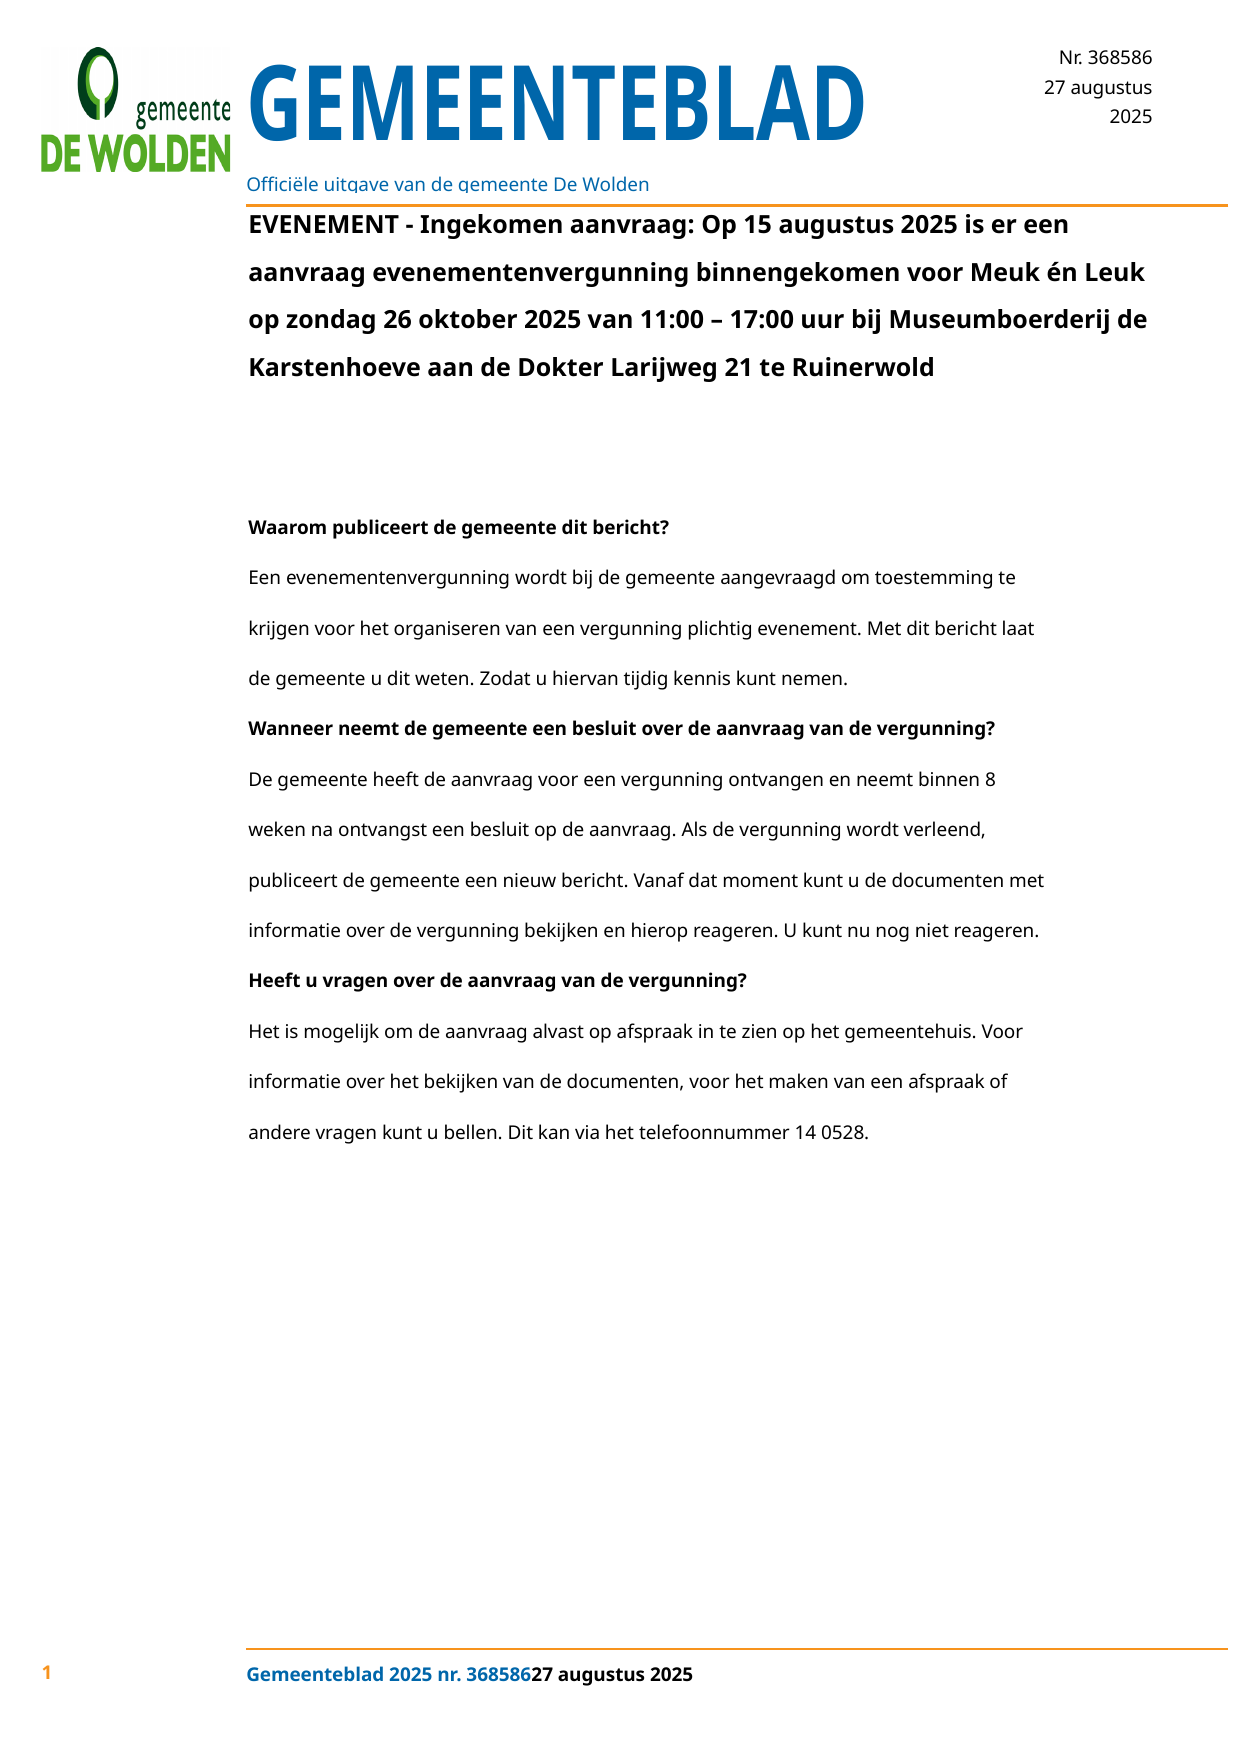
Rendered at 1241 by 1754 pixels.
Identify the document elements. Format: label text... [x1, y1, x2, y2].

text Wanneer neemt de gemeente een besluit over de aanvraag van de vergunning? [248, 716, 1152, 741]
text informatie over het bekijken van de documenten, voor het maken van een afspraak of [248, 1068, 1152, 1094]
text krijgen voor het organiseren van een vergunning plichtig evenement. Met dit bericht laat [248, 615, 1152, 641]
text weken na ontvangst een besluit op de aanvraag. Als de vergunning wordt verleend, [248, 816, 1152, 842]
text publiceert de gemeente een nieuw bericht. Vanaf dat moment kunt u de documenten met [248, 867, 1152, 893]
text Het is mogelijk om de aanvraag alvast op afspraak in te zien op het gemeentehuis. Voor [248, 1018, 1152, 1044]
picture [41, 47, 231, 172]
text De gemeente heeft de aanvraag voor een vergunning ontvangen en neemt binnen 8 [248, 766, 1152, 792]
text Waarom publiceert de gemeente dit bericht? [248, 514, 1152, 540]
text de gemeente u dit weten. Zodat u hiervan tijdig kennis kunt nemen. [248, 665, 1152, 691]
text Een evenementenvergunning wordt bij de gemeente aangevraagd om toestemming te [248, 564, 1152, 590]
text EVENEMENT - Ingekomen aanvraag: Op 15 augustus 2025 is er een aanvraag evenementenvergunning binnengekomen voor Meuk én Leuk op zondag 26 oktober 2025 van 11:00 – 17:00 uur bij Museumboerderij de Karstenhoeve aan de Dokter Larijweg 21 te Ruinerwold [248, 207, 1152, 384]
text informatie over de vergunning bekijken en hierop reageren. U kunt nu nog niet reageren. [248, 917, 1152, 943]
text andere vragen kunt u bellen. Dit kan via het telefoonnummer 14 0528. [248, 1119, 1152, 1145]
text Heeft u vragen over de aanvraag van de vergunning? [248, 968, 1152, 993]
